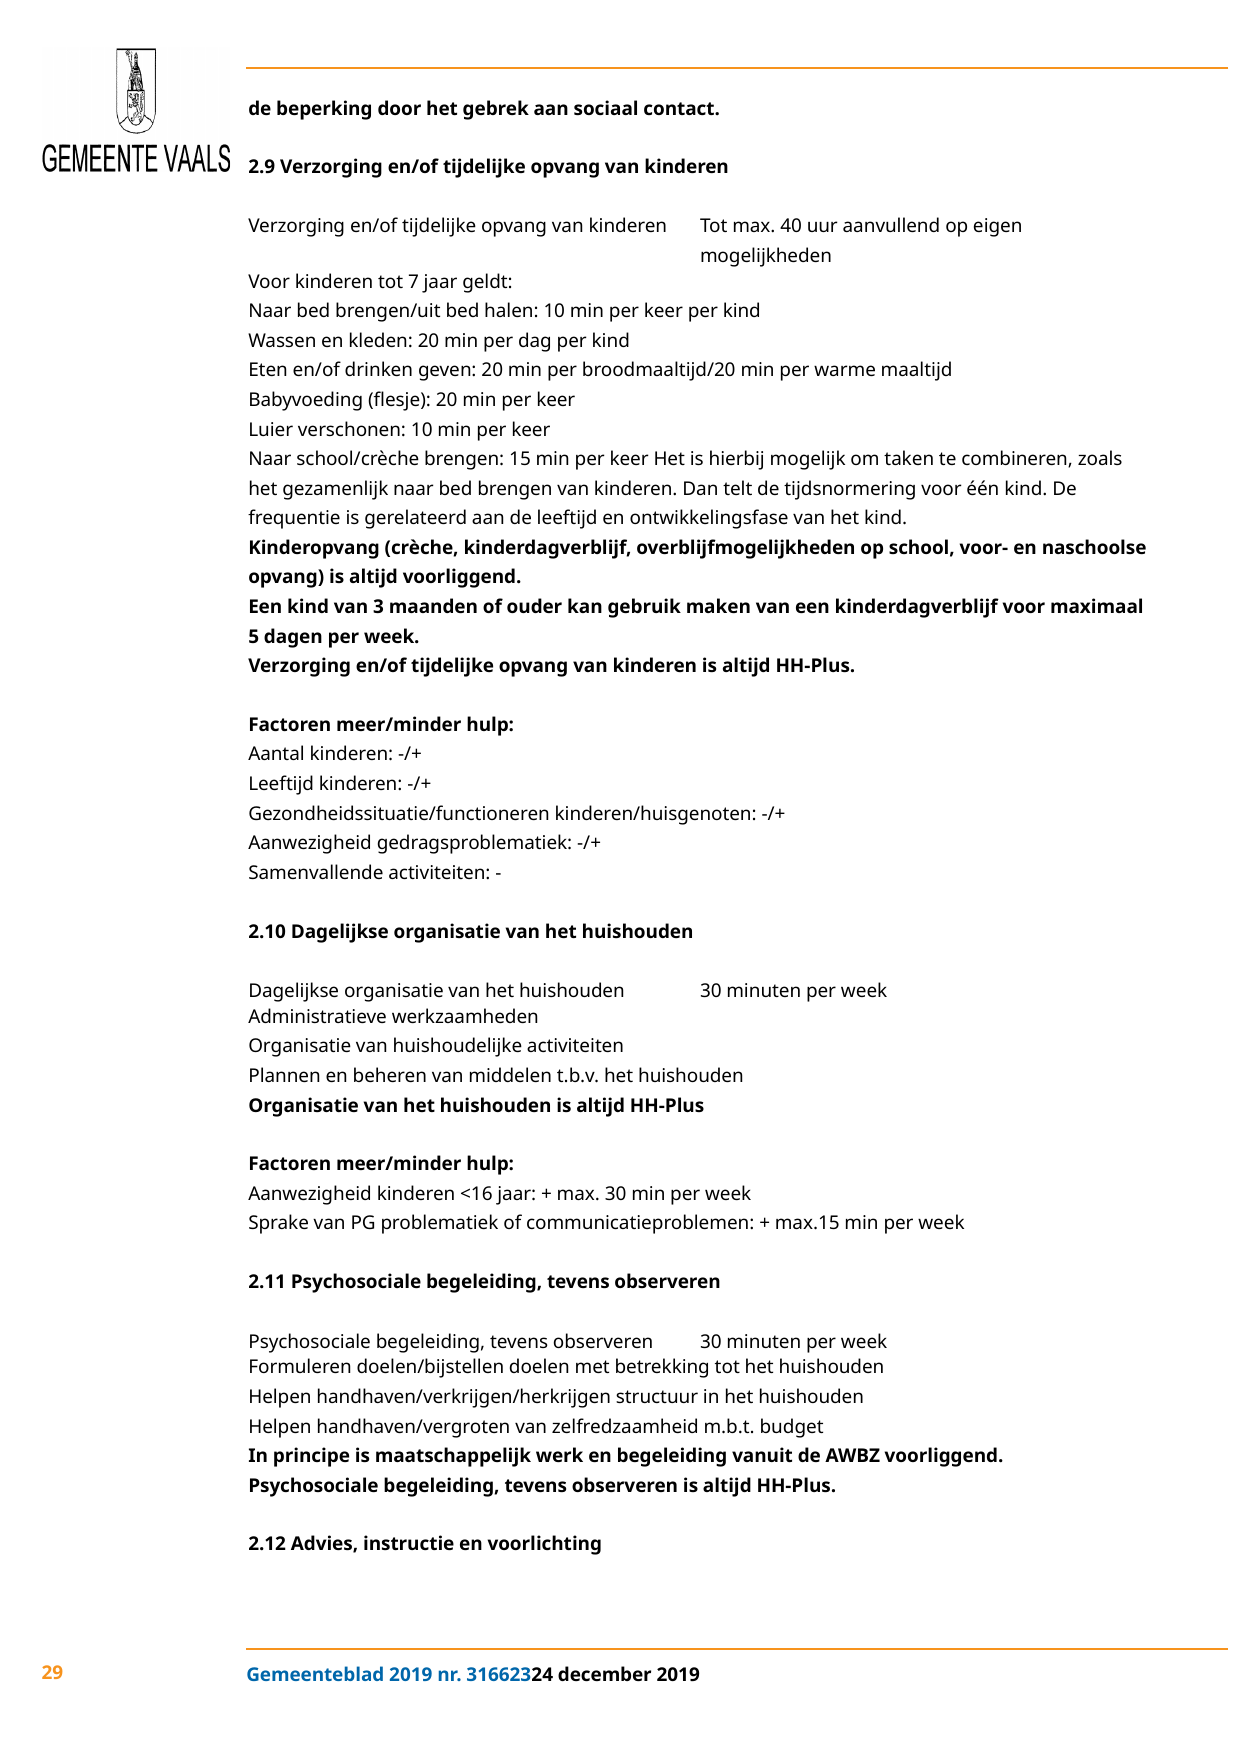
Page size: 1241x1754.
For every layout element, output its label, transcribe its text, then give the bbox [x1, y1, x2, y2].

text 2.9 Verzorging en/of tijdelijke opvang van kinderen [248, 153, 1152, 179]
text Samenvallende activiteiten: - [248, 859, 1152, 885]
text Factoren meer/minder hulp: [248, 711, 1152, 737]
table_header 30 minuten per week [700, 1328, 1152, 1354]
text 2.11 Psychosociale begeleiding, tevens observeren [248, 1269, 1152, 1294]
table_header 30 minuten per week [700, 978, 1152, 1003]
table_cell Formuleren doelen/bijstellen doelen met betrekking tot het huishouden Helpen handhaven/verkrijgen/herkrijgen structuur in het huishouden Helpen handhaven/vergroten van zelfredzaamheid m.b.t. budget In principe is maatschappelijk werk en begeleiding vanuit de AWBZ voorliggend. Psychosociale begeleiding, tevens observeren is altijd HH-Plus. [248, 1354, 1152, 1498]
table_header Psychosociale begeleiding, tevens observeren [248, 1328, 700, 1354]
text Gezondheidssituatie/functioneren kinderen/huisgenoten: -/+ [248, 800, 1152, 826]
table_header Dagelijkse organisatie van het huishouden [248, 978, 700, 1003]
text 2.12 Advies, instructie en voorlichting [248, 1531, 1152, 1556]
table_cell de beperking door het gebrek aan sociaal contact. [248, 95, 1152, 121]
table_header Verzorging en/of tijdelijke opvang van kinderen [248, 213, 700, 268]
text Aanwezigheid kinderen <16 jaar: + max. 30 min per week [248, 1180, 1152, 1206]
table_cell Voor kinderen tot 7 jaar geldt: Naar bed brengen/uit bed halen: 10 min per keer per kind Wassen en kleden: 20 min per dag per kind Eten en/of drinken geven: 20 min per broodmaaltijd/20 min per warme maaltijd Babyvoeding (flesje): 20 min per keer Luier verschonen: 10 min per keer Naar school/crèche brengen: 15 min per keer Het is hierbij mogelijk om taken te combineren, zoals het gezamenlijk naar bed brengen van kinderen. Dan telt de tijdsnormering voor één kind. De frequentie is gerelateerd aan de leeftijd en ontwikkelingsfase van het kind. Kinderopvang (crèche, kinderdagverblijf, overblijfmogelijkheden op school, voor- en naschoolse opvang) is altijd voorliggend. Een kind van 3 maanden of ouder kan gebruik maken van een kinderdagverblijf voor maximaal 5 dagen per week. Verzorging en/of tijdelijke opvang van kinderen is altijd HH-Plus. [248, 268, 1152, 678]
text Aanwezigheid gedragsproblematiek: -/+ [248, 829, 1152, 855]
text 2.10 Dagelijkse organisatie van het huishouden [248, 918, 1152, 944]
text Sprake van PG problematiek of communicatieproblemen: + max.15 min per week [248, 1209, 1152, 1235]
text Factoren meer/minder hulp: [248, 1150, 1152, 1176]
table_header Tot max. 40 uur aanvullend op eigen mogelijkheden [700, 213, 1152, 268]
text Leeftijd kinderen: -/+ [248, 770, 1152, 796]
table_cell Administratieve werkzaamheden Organisatie van huishoudelijke activiteiten Plannen en beheren van middelen t.b.v. het huishouden Organisatie van het huishouden is altijd HH-Plus [248, 1003, 1152, 1118]
text Aantal kinderen: -/+ [248, 741, 1152, 766]
picture [41, 47, 231, 172]
